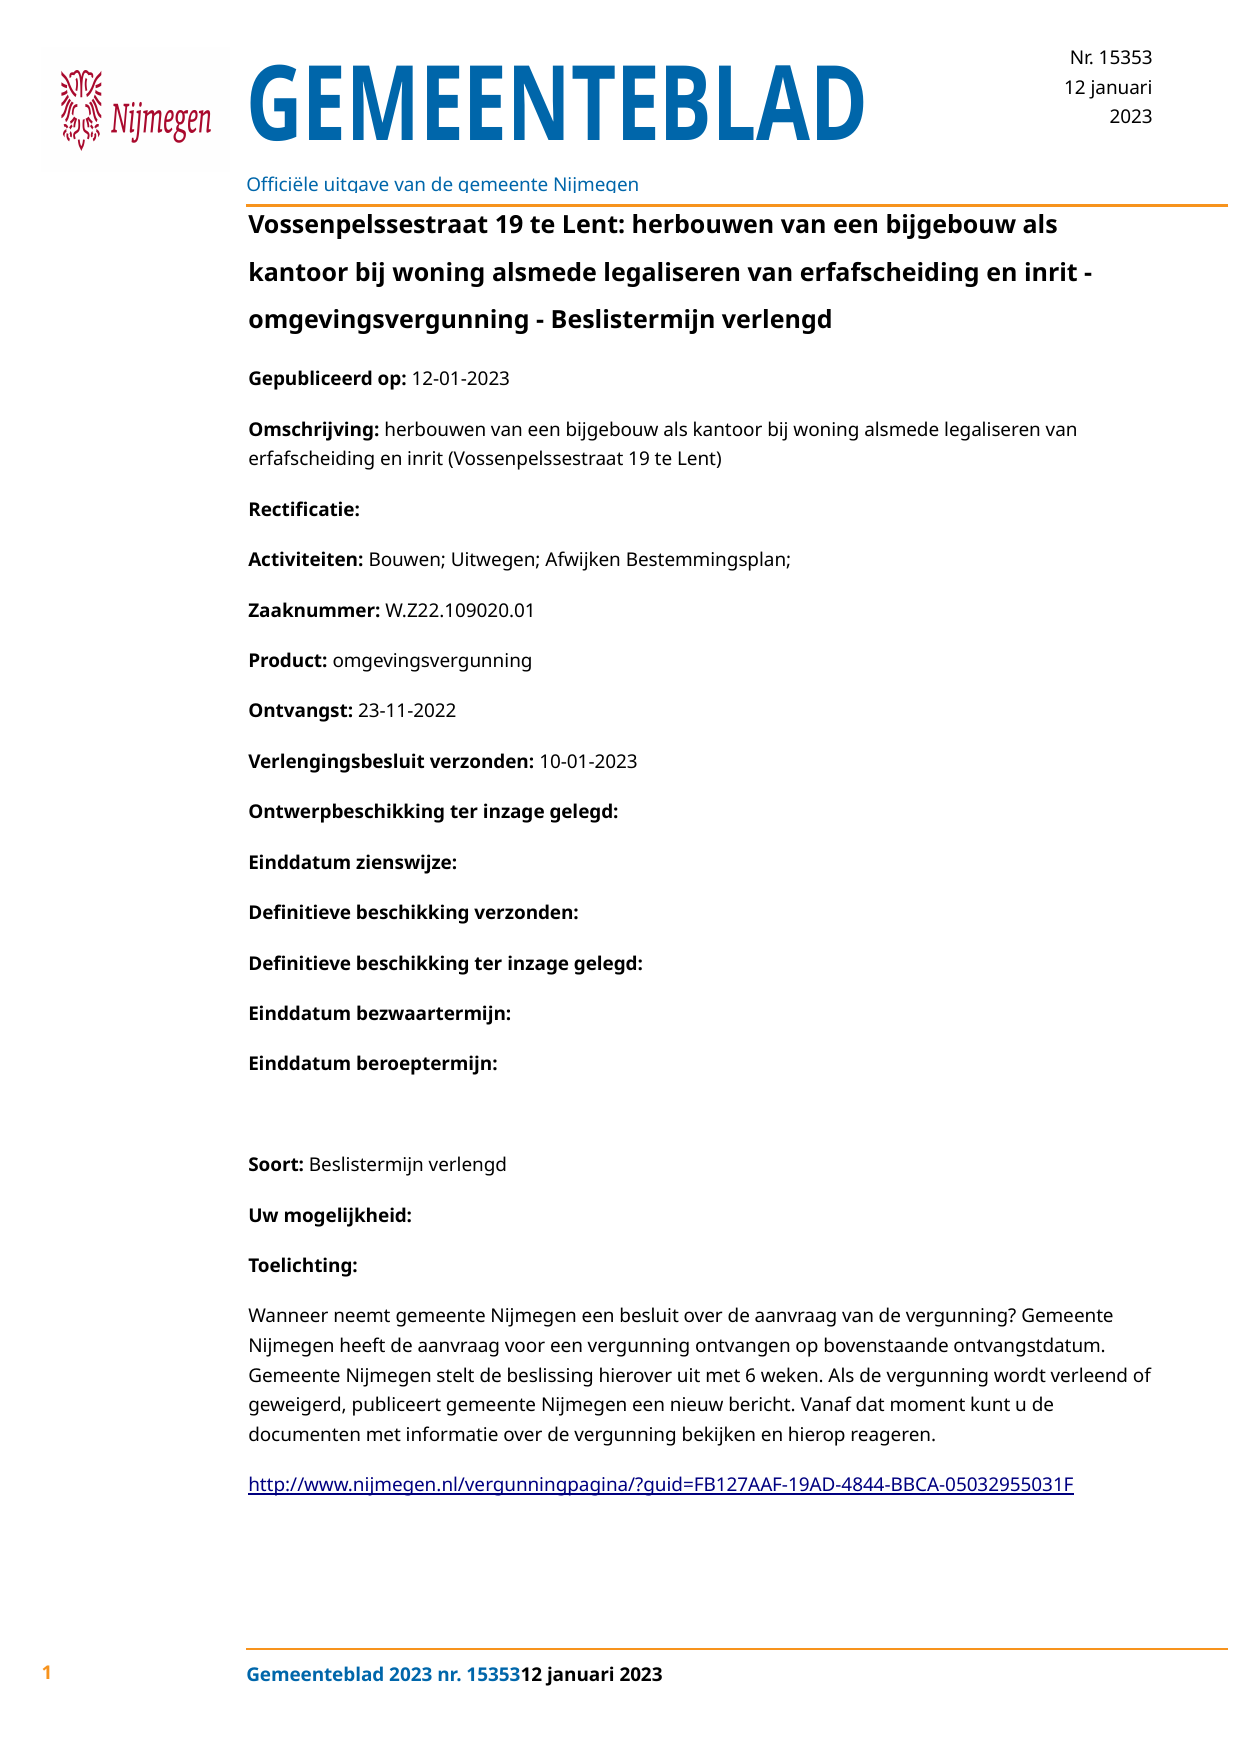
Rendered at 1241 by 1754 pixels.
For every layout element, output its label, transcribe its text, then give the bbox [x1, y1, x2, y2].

text Vossenpelssestraat 19 te Lent: herbouwen van een bijgebouw als kantoor bij woning alsmede legaliseren van erfafscheiding en inrit - omgevingsvergunning - Beslistermijn verlengd [248, 207, 1152, 336]
text Uw mogelijkheid: [248, 1202, 1152, 1227]
text Einddatum zienswijze: [248, 849, 1152, 874]
text Activiteiten: Bouwen; Uitwegen; Afwijken Bestemmingsplan; [248, 546, 1152, 572]
text Wanneer neemt gemeente Nijmegen een besluit over de aanvraag van de vergunning? Gemeente Nijmegen heeft de aanvraag voor een vergunning ontvangen op bovenstaande ontvangstdatum. Gemeente Nijmegen stelt de beslissing hierover uit met 6 weken. Als de vergunning wordt verleend of geweigerd, publiceert gemeente Nijmegen een nieuw bericht. Vanaf dat moment kunt u de documenten met informatie over de vergunning bekijken en hierop reageren. [248, 1303, 1152, 1447]
picture [41, 47, 231, 172]
text Soort: Beslistermijn verlengd [248, 1151, 1152, 1177]
text Verlengingsbesluit verzonden: 10-01-2023 [248, 748, 1152, 774]
text Definitieve beschikking verzonden: [248, 899, 1152, 925]
text Toelichting: [248, 1252, 1152, 1278]
text Rectificatie: [248, 496, 1152, 522]
text Definitieve beschikking ter inzage gelegd: [248, 950, 1152, 975]
text Zaaknummer: W.Z22.109020.01 [248, 597, 1152, 622]
text Product: omgevingsvergunning [248, 647, 1152, 673]
text http://www.nijmegen.nl/vergunningpagina/?guid=FB127AAF-19AD-4844-BBCA-05032955031F [248, 1471, 1152, 1497]
text Ontvangst: 23-11-2022 [248, 698, 1152, 723]
text Gepubliceerd op: 12-01-2023 [248, 366, 1152, 391]
text Einddatum beroeptermijn: [248, 1051, 1152, 1076]
text Einddatum bezwaartermijn: [248, 1000, 1152, 1026]
text Omschrijving: herbouwen van een bijgebouw als kantoor bij woning alsmede legaliseren van erfafscheiding en inrit (Vossenpelssestraat 19 te Lent) [248, 416, 1152, 471]
text Ontwerpbeschikking ter inzage gelegd: [248, 798, 1152, 824]
